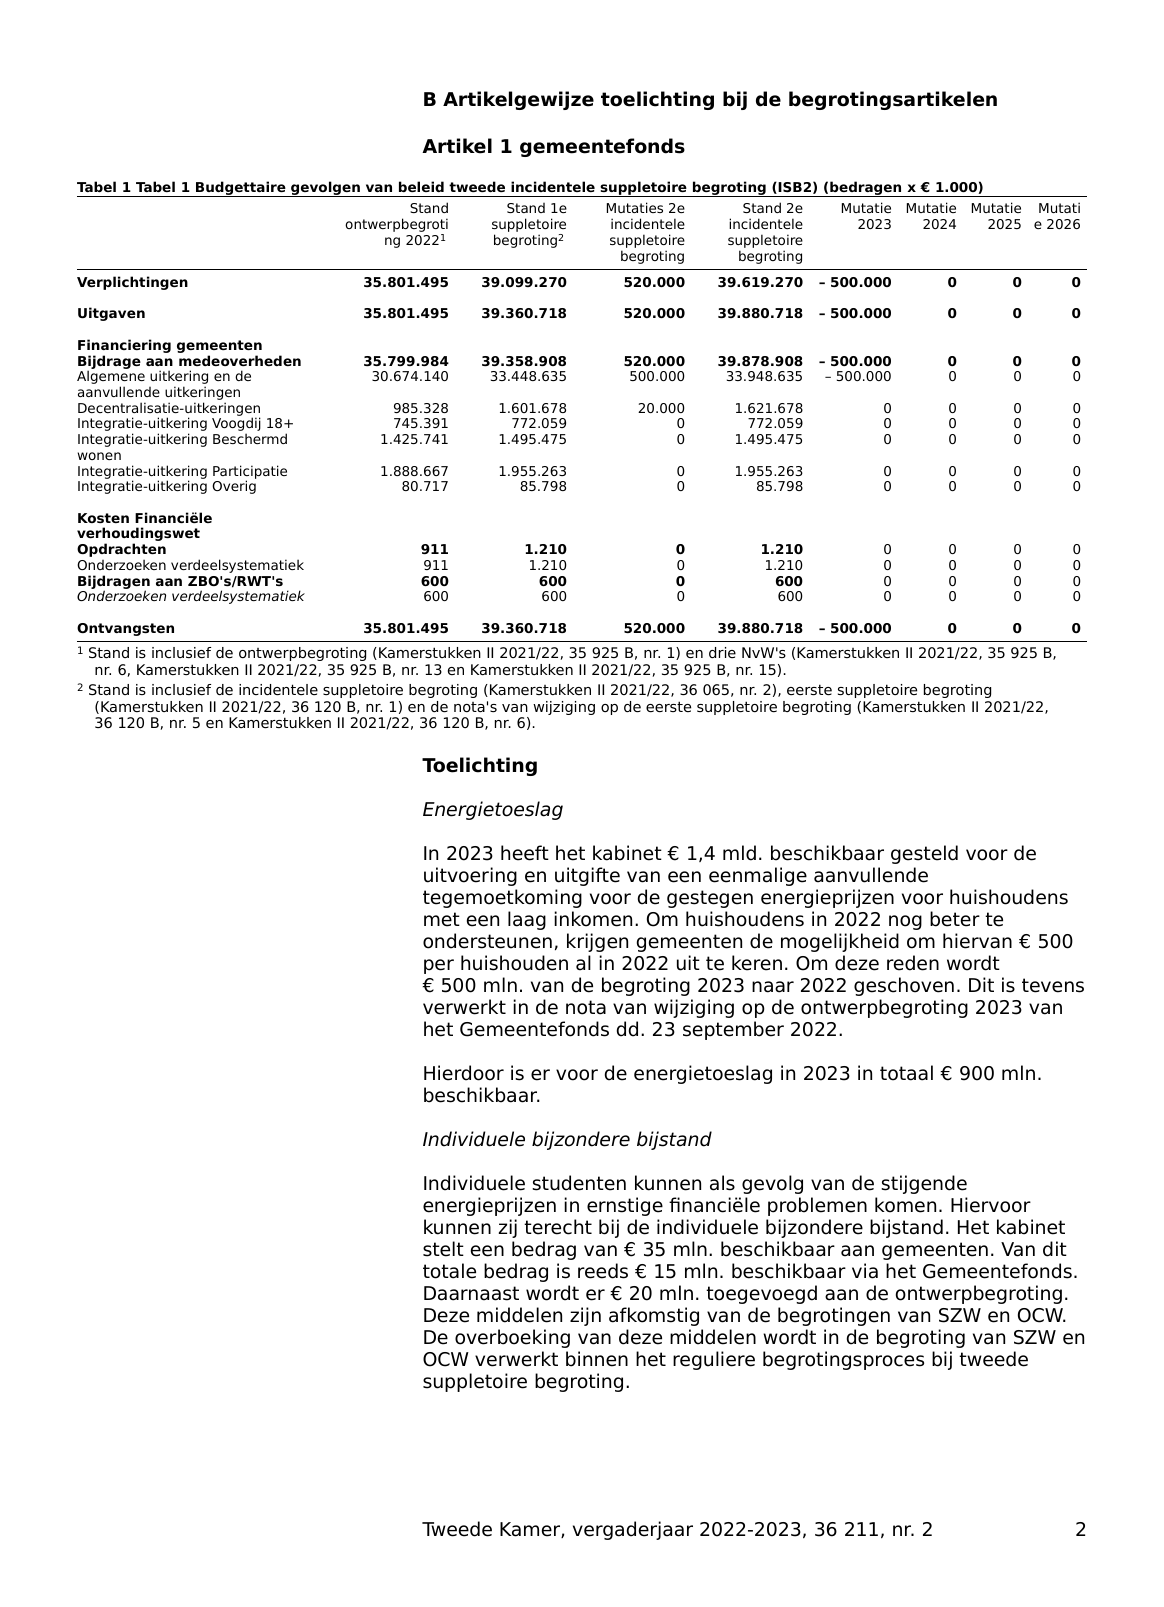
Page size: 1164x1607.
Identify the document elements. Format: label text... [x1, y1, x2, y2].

table_cell 911 [337, 542, 455, 558]
subtitle B Artikelgewijze toelichting bij de begrotingsartikelen [422, 89, 1087, 111]
table_cell [573, 290, 691, 306]
table_cell Kosten Financiële verhoudingswet [77, 511, 337, 542]
subtitle Energietoeslag [422, 799, 1087, 821]
table_cell 1.210 [455, 542, 573, 558]
table_cell 772.059 [691, 416, 809, 432]
table_cell Decentralisatie-uitkeringen [77, 401, 337, 416]
table_cell 0 [963, 558, 1027, 573]
subtitle Artikel 1 gemeentefonds [422, 136, 1087, 158]
table_cell [337, 605, 455, 621]
table_cell 0 [898, 558, 962, 573]
table_cell 500.000 [573, 369, 691, 401]
table_cell 0 [898, 270, 962, 290]
table_cell 0 [809, 464, 897, 479]
table_cell Mutatie 2026 [1028, 197, 1087, 269]
table_cell 39.099.270 [455, 270, 573, 290]
table_cell [1028, 511, 1087, 542]
table_cell 0 [1028, 369, 1087, 401]
table_cell 1.210 [455, 558, 573, 573]
table_cell 20.000 [573, 401, 691, 416]
table_cell 0 [963, 369, 1027, 401]
table_cell Mutatie 2023 [809, 197, 897, 269]
table_cell 0 [1028, 270, 1087, 290]
table_cell 0 [809, 574, 897, 589]
subtitle Toelichting [422, 754, 1087, 777]
table_cell 520.000 [573, 621, 691, 641]
table_cell 33.948.635 [691, 369, 809, 401]
table_cell 1.955.263 [455, 464, 573, 479]
table_cell 0 [809, 432, 897, 463]
table_cell 0 [1028, 353, 1087, 369]
table_cell 0 [809, 416, 897, 432]
table_cell [455, 511, 573, 542]
table_cell Stand 2e incidentele suppletoire begroting [691, 197, 809, 269]
table_cell – 500.000 [809, 621, 897, 641]
table_cell 0 [573, 416, 691, 432]
table_cell 745.391 [337, 416, 455, 432]
table_cell [898, 338, 962, 353]
table_cell 39.360.718 [455, 306, 573, 322]
table_cell – 500.000 [809, 270, 897, 290]
table_cell [337, 322, 455, 338]
table_cell 0 [1028, 589, 1087, 605]
table_cell 1.425.741 [337, 432, 455, 463]
table_cell [963, 511, 1027, 542]
table_cell 600 [691, 589, 809, 605]
table_cell Bijdragen aan ZBO's/RWT's [77, 574, 337, 589]
table_cell 0 [1028, 416, 1087, 432]
table_cell [455, 605, 573, 621]
table_cell [455, 495, 573, 511]
table_cell 1.955.263 [691, 464, 809, 479]
table_cell Mutaties 2e incidentele suppletoire begroting [573, 197, 691, 269]
table_cell [809, 290, 897, 306]
table_cell 30.674.140 [337, 369, 455, 401]
table_cell 0 [809, 401, 897, 416]
table_cell 0 [1028, 432, 1087, 463]
table_cell [809, 338, 897, 353]
table_cell 520.000 [573, 270, 691, 290]
table_cell 0 [1028, 558, 1087, 573]
table_cell 1.621.678 [691, 401, 809, 416]
table_cell 0 [963, 574, 1027, 589]
table_cell [691, 322, 809, 338]
table_cell 1.210 [691, 542, 809, 558]
table_cell 0 [898, 589, 962, 605]
table_cell 35.799.984 [337, 353, 455, 369]
table_cell 1.210 [691, 558, 809, 573]
table_cell Stand ontwerpbegroting 20221 [337, 197, 455, 269]
table_cell 0 [963, 464, 1027, 479]
table_cell 600 [337, 574, 455, 589]
table_cell 0 [963, 306, 1027, 322]
table_cell [898, 511, 962, 542]
table_cell [77, 495, 337, 511]
table_cell 600 [455, 589, 573, 605]
table_cell 0 [1028, 574, 1087, 589]
table_cell [1028, 290, 1087, 306]
table_cell 35.801.495 [337, 621, 455, 641]
table_cell 0 [573, 542, 691, 558]
table_cell 39.619.270 [691, 270, 809, 290]
table_cell 0 [963, 621, 1027, 641]
table_cell – 500.000 [809, 306, 897, 322]
table_cell 35.801.495 [337, 306, 455, 322]
table_cell 0 [1028, 464, 1087, 479]
table_cell 0 [809, 542, 897, 558]
table_cell [337, 338, 455, 353]
table_cell 0 [898, 306, 962, 322]
table_cell 0 [898, 479, 962, 495]
table_cell 0 [898, 464, 962, 479]
table_cell Integratie-uitkering Overig [77, 479, 337, 495]
table_cell 0 [963, 353, 1027, 369]
text Individuele studenten kunnen als gevolg van de stijgende energieprijzen in ernstige financiële problemen komen. Hiervoor kunnen zij terecht bij de individuele bijzondere bijstand. Het kabinet stelt een bedrag van € 35 mln. beschikbaar aan gemeenten. Van dit totale bedrag is reeds € 15 mln. beschikbaar via het Gemeentefonds. Daarnaast wordt er € 20 mln. toegevoegd aan de ontwerpbegroting. Deze middelen zijn afkomstig van de begrotingen van SZW en OCW. De overboeking van deze middelen wordt in de begroting van SZW en OCW verwerkt binnen het reguliere begrotingsproces bij tweede suppletoire begroting. [422, 1173, 1087, 1393]
table_cell Bijdrage aan medeoverheden [77, 353, 337, 369]
table_cell 39.880.718 [691, 621, 809, 641]
table_cell [963, 290, 1027, 306]
table_cell 0 [898, 353, 962, 369]
table_cell 0 [573, 574, 691, 589]
table_cell [77, 322, 337, 338]
subtitle Individuele bijzondere bijstand [422, 1129, 1087, 1151]
table_cell 0 [1028, 401, 1087, 416]
table_cell [1028, 605, 1087, 621]
table_cell [963, 338, 1027, 353]
table_cell 600 [337, 589, 455, 605]
table_cell [898, 605, 962, 621]
table_cell 0 [573, 589, 691, 605]
table_cell Algemene uitkering en de aanvullende uitkeringen [77, 369, 337, 401]
table_cell 911 [337, 558, 455, 573]
table_cell Stand 1e suppletoire begroting2 [455, 197, 573, 269]
table_cell 80.717 [337, 479, 455, 495]
table_cell 0 [898, 542, 962, 558]
table_cell [1028, 495, 1087, 511]
table_cell Ontvangsten [77, 621, 337, 641]
table_cell 0 [898, 416, 962, 432]
table_cell 520.000 [573, 306, 691, 322]
table_cell 0 [898, 432, 962, 463]
table_cell 0 [963, 416, 1027, 432]
table_cell 0 [963, 589, 1027, 605]
table_cell 1.495.475 [455, 432, 573, 463]
table_cell [898, 322, 962, 338]
table_cell Mutatie 2025 [963, 197, 1027, 269]
table_cell 520.000 [573, 353, 691, 369]
table_cell 0 [898, 401, 962, 416]
table_cell 1 Stand is inclusief de ontwerpbegroting (Kamerstukken II 2021/22, 35 925 B, nr. 1) en drie NvW's (Kamerstukken II 2021/22, 35 925 B, nr. 6, Kamerstukken II 2021/22, 35 925 B, nr. 13 en Kamerstukken II 2021/22, 35 925 B, nr. 15). 2 Stand is inclusief de incidentele suppletoire begroting (Kamerstukken II 2021/22, 36 065, nr. 2), eerste suppletoire begroting (Kamerstukken II 2021/22, 36 120 B, nr. 1) en de nota's van wijziging op de eerste suppletoire begroting (Kamerstukken II 2021/22, 36 120 B, nr. 5 en Kamerstukken II 2021/22, 36 120 B, nr. 6). [77, 642, 1087, 732]
table_cell Integratie-uitkering Voogdij 18+ [77, 416, 337, 432]
table_cell Uitgaven [77, 306, 337, 322]
table_cell – 500.000 [809, 369, 897, 401]
table_cell 1.888.667 [337, 464, 455, 479]
table_cell [691, 511, 809, 542]
table_cell [691, 495, 809, 511]
table_cell 39.878.908 [691, 353, 809, 369]
table_cell – 500.000 [809, 353, 897, 369]
table_cell [455, 338, 573, 353]
table_cell 33.448.635 [455, 369, 573, 401]
table_cell 0 [573, 432, 691, 463]
table_cell [337, 511, 455, 542]
table_cell [1028, 322, 1087, 338]
table_cell 0 [809, 589, 897, 605]
table_cell 1.601.678 [455, 401, 573, 416]
table_cell Integratie-uitkering Beschermd wonen [77, 432, 337, 463]
table_cell 0 [573, 479, 691, 495]
table_cell 85.798 [455, 479, 573, 495]
table_cell 0 [573, 558, 691, 573]
table_cell [77, 197, 337, 269]
table_cell 85.798 [691, 479, 809, 495]
table_cell 600 [455, 574, 573, 589]
text Hierdoor is er voor de energietoeslag in 2023 in totaal € 900 mln. beschikbaar. [422, 1063, 1087, 1107]
table_cell [809, 605, 897, 621]
table_cell [809, 511, 897, 542]
table_cell Onderzoeken verdeelsystematiek [77, 558, 337, 573]
table_cell [898, 290, 962, 306]
table_cell [691, 605, 809, 621]
table_cell 0 [809, 479, 897, 495]
table_cell 772.059 [455, 416, 573, 432]
table_cell Financiering gemeenten [77, 338, 337, 353]
table_cell [691, 338, 809, 353]
table_cell [573, 322, 691, 338]
table_cell 35.801.495 [337, 270, 455, 290]
table_cell 0 [1028, 621, 1087, 641]
table_cell [809, 495, 897, 511]
text In 2023 heeft het kabinet € 1,4 mld. beschikbaar gesteld voor de uitvoering en uitgifte van een eenmalige aanvullende tegemoetkoming voor de gestegen energieprijzen voor huishoudens met een laag inkomen. Om huishoudens in 2022 nog beter te ondersteunen, krijgen gemeenten de mogelijkheid om hiervan € 500 per huishouden al in 2022 uit te keren. Om deze reden wordt € 500 mln. van de begroting 2023 naar 2022 geschoven. Dit is tevens verwerkt in de nota van wijziging op de ontwerpbegroting 2023 van het Gemeentefonds dd. 23 september 2022. [422, 843, 1087, 1041]
table_cell [77, 290, 337, 306]
table_cell 0 [898, 621, 962, 641]
table_cell [1028, 338, 1087, 353]
table_cell 0 [963, 270, 1027, 290]
table_cell [337, 290, 455, 306]
table_cell 39.880.718 [691, 306, 809, 322]
table_header Tabel 1 Tabel 1 Budgettaire gevolgen van beleid tweede incidentele suppletoire begroting (ISB2) (bedragen x € 1.000) [77, 180, 1087, 196]
table_cell [77, 605, 337, 621]
table_cell [573, 495, 691, 511]
table_cell [573, 338, 691, 353]
table_cell Opdrachten [77, 542, 337, 558]
table_cell 0 [963, 432, 1027, 463]
table_cell Integratie-uitkering Participatie [77, 464, 337, 479]
table_cell Verplichtingen [77, 270, 337, 290]
table_cell 0 [898, 369, 962, 401]
table_cell [898, 495, 962, 511]
table_cell 985.328 [337, 401, 455, 416]
table_cell 0 [573, 464, 691, 479]
table_cell 39.358.908 [455, 353, 573, 369]
table_cell [455, 290, 573, 306]
table_cell 0 [1028, 542, 1087, 558]
table_cell 0 [963, 479, 1027, 495]
table_cell [691, 290, 809, 306]
table_cell [963, 605, 1027, 621]
table_cell 0 [1028, 306, 1087, 322]
table_cell Mutatie 2024 [898, 197, 962, 269]
table_cell [963, 495, 1027, 511]
table_cell Onderzoeken verdeelsystematiek [77, 589, 337, 605]
table_cell 39.360.718 [455, 621, 573, 641]
table_cell 0 [809, 558, 897, 573]
table_cell 0 [963, 401, 1027, 416]
table_cell 1.495.475 [691, 432, 809, 463]
table_cell [455, 322, 573, 338]
table_cell 0 [963, 542, 1027, 558]
table_cell [963, 322, 1027, 338]
table_cell [809, 322, 897, 338]
table_cell [573, 605, 691, 621]
table_cell 0 [898, 574, 962, 589]
table_cell 600 [691, 574, 809, 589]
table_cell [337, 495, 455, 511]
table_cell 0 [1028, 479, 1087, 495]
table_cell [573, 511, 691, 542]
